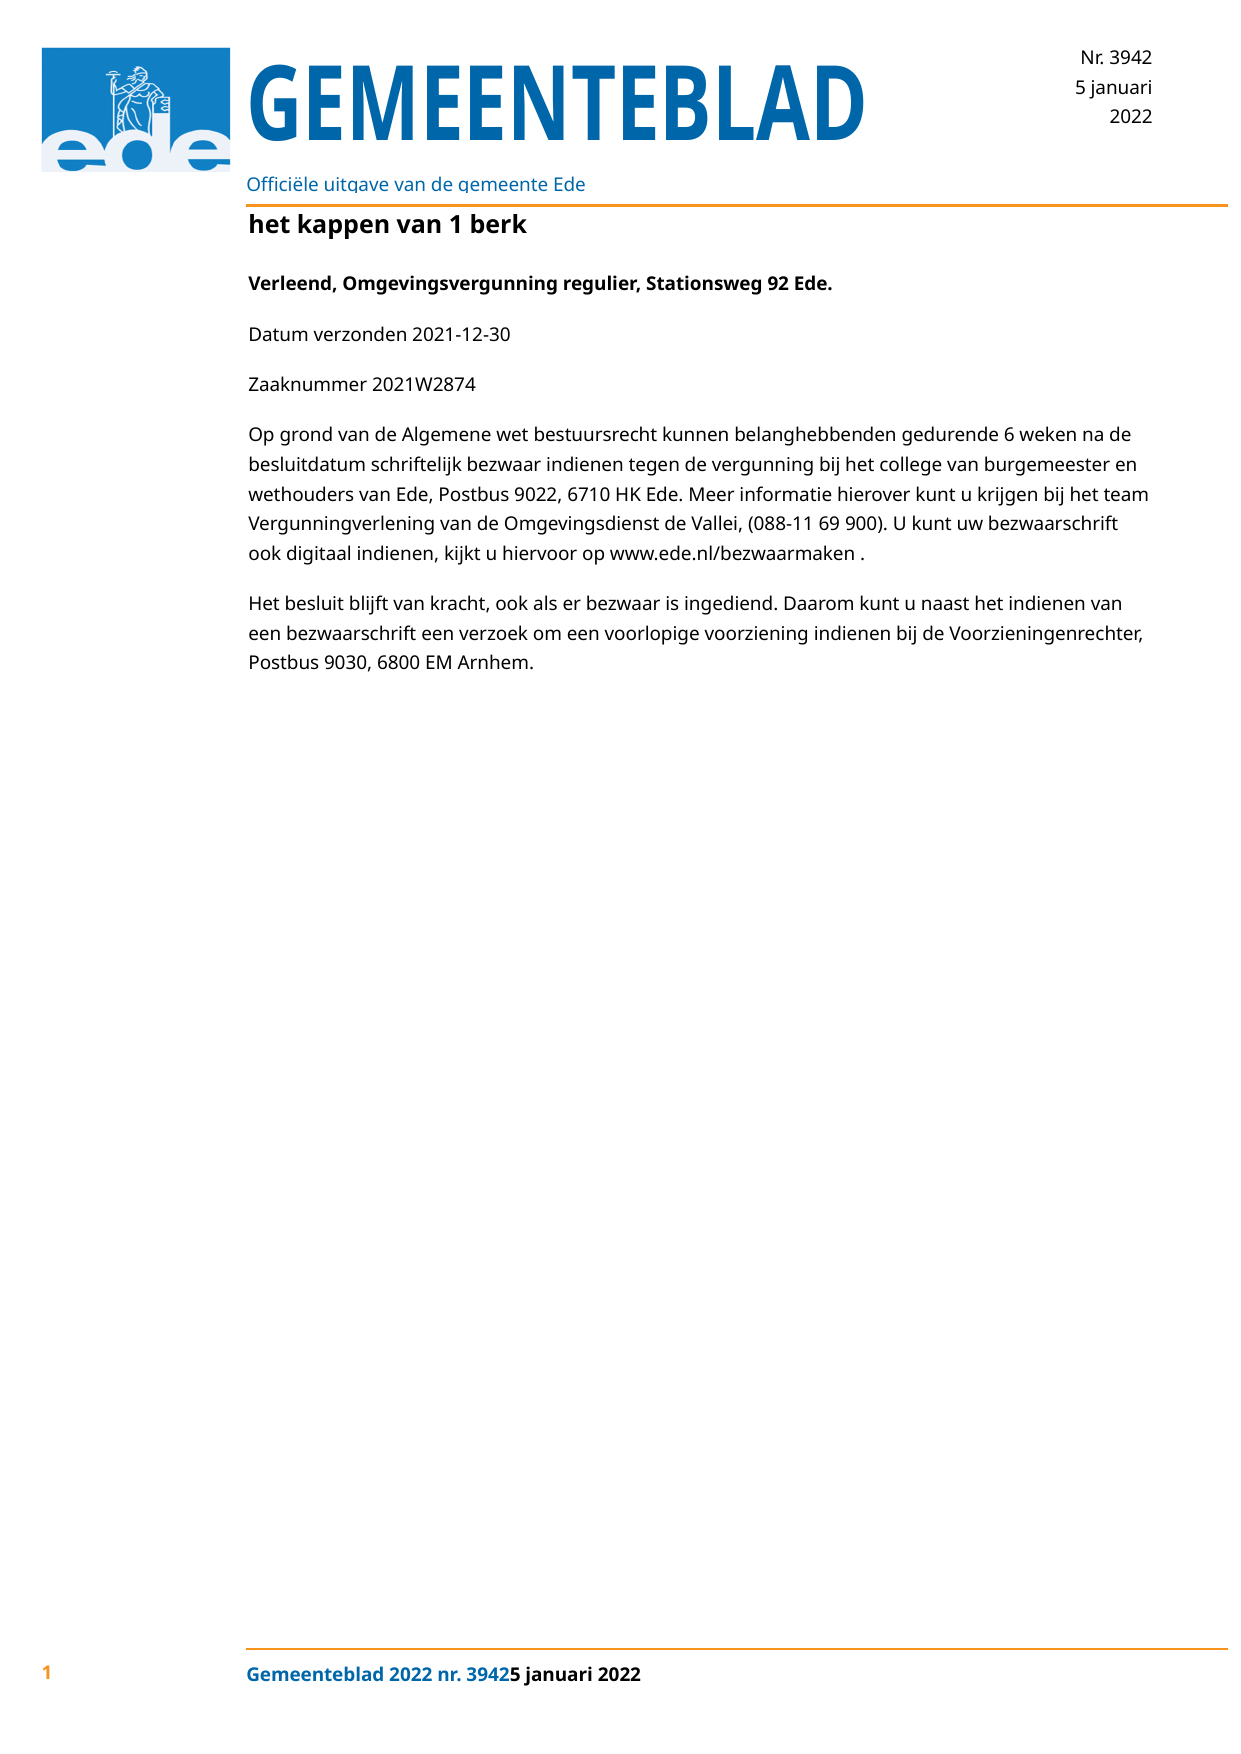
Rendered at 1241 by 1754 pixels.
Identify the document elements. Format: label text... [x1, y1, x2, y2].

text Datum verzonden 2021-12-30 [248, 321, 1152, 346]
text Verleend, Omgevingsvergunning regulier, Stationsweg 92 Ede. [248, 270, 1152, 296]
picture [41, 47, 231, 172]
text het kappen van 1 berk [248, 207, 1152, 241]
text Op grond van de Algemene wet bestuursrecht kunnen belanghebbenden gedurende 6 weken na de besluitdatum schriftelijk bezwaar indienen tegen de vergunning bij het college van burgemeester en wethouders van Ede, Postbus 9022, 6710 HK Ede. Meer informatie hierover kunt u krijgen bij het team Vergunningverlening van de Omgevingsdienst de Vallei, (088-11 69 900). U kunt uw bezwaarschrift ook digitaal indienen, kijkt u hiervoor op www.ede.nl/bezwaarmaken . [248, 422, 1152, 566]
text Het besluit blijft van kracht, ook als er bezwaar is ingediend. Daarom kunt u naast het indienen van een bezwaarschrift een verzoek om een voorlopige voorziening indienen bij de Voorzieningenrechter, Postbus 9030, 6800 EM Arnhem. [248, 590, 1152, 675]
text Zaaknummer 2021W2874 [248, 371, 1152, 397]
